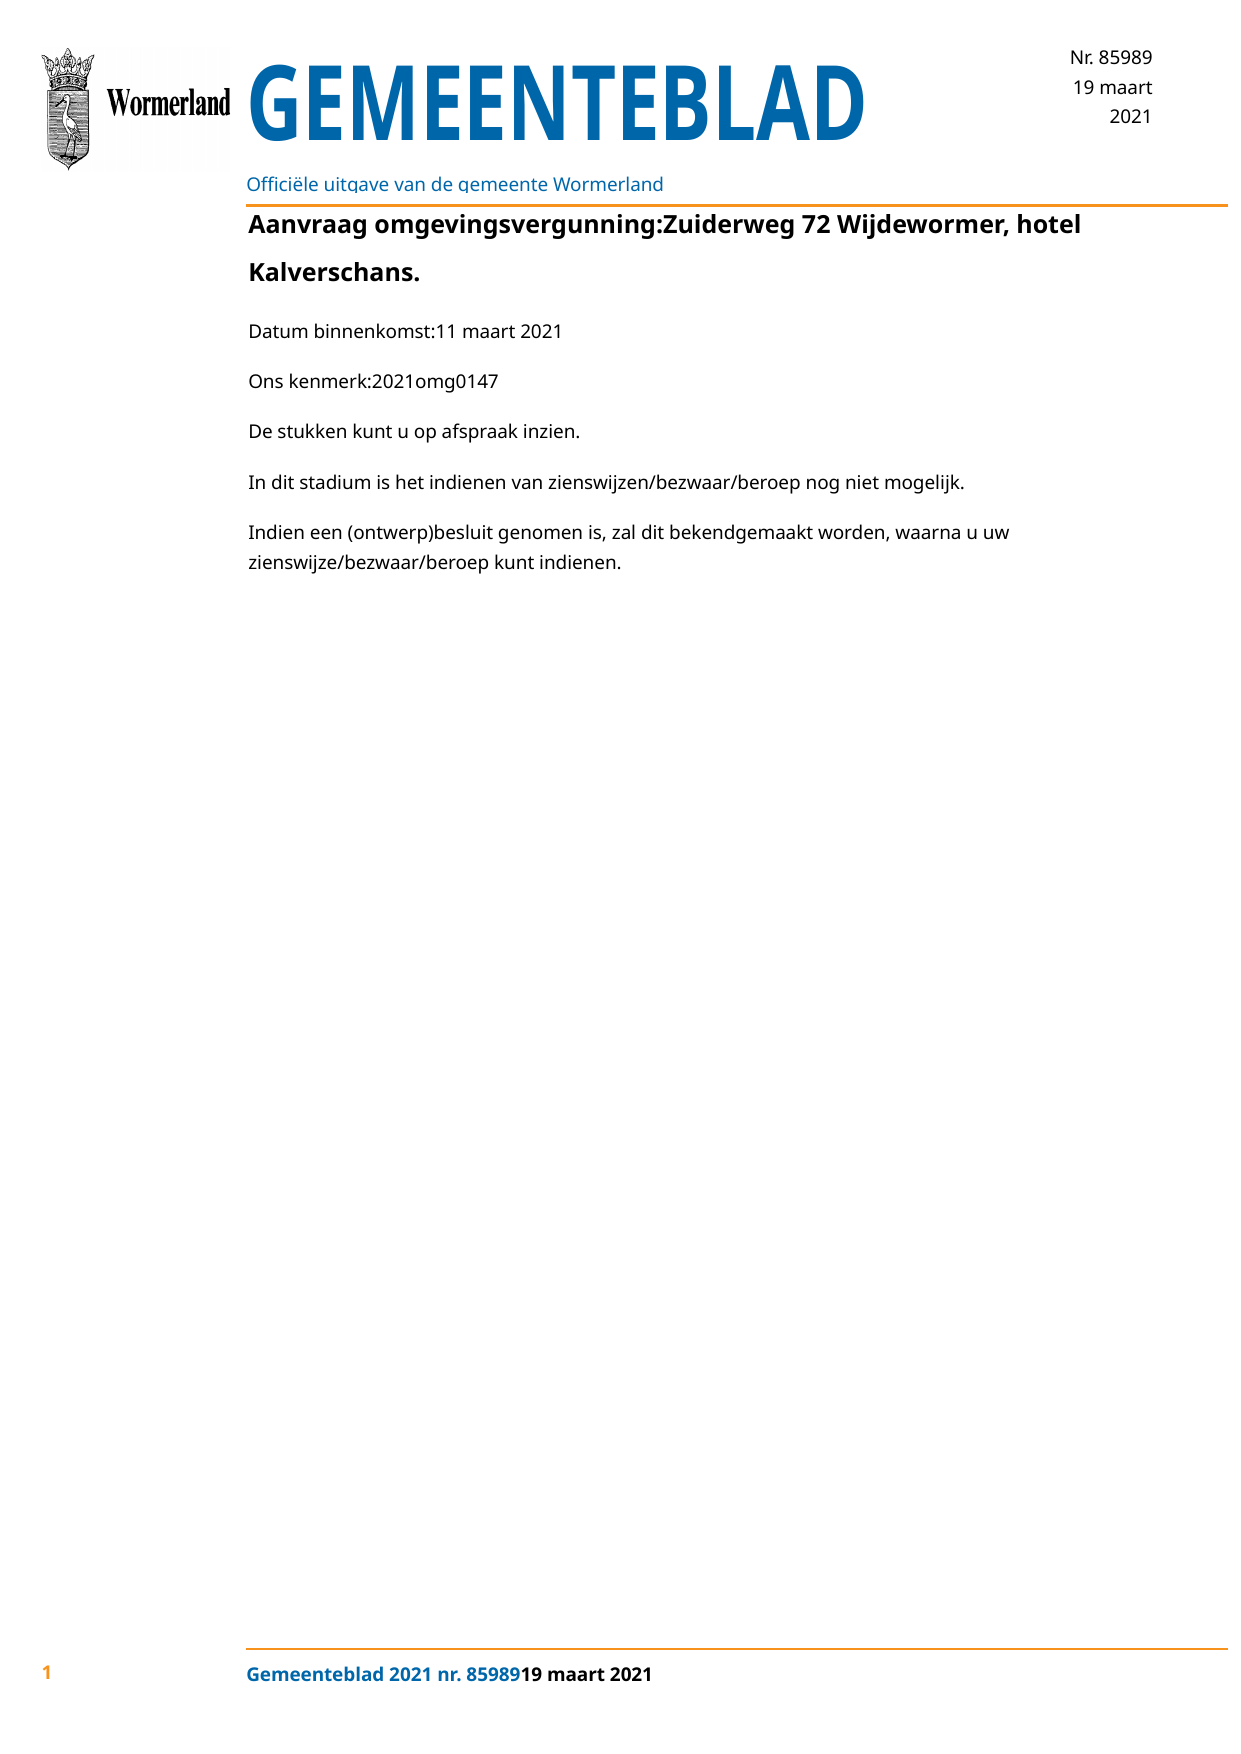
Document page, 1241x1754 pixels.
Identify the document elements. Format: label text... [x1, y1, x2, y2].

text Ons kenmerk:2021omg0147 [248, 368, 1152, 394]
text De stukken kunt u op afspraak inzien. [248, 419, 1152, 444]
text Indien een (ontwerp)besluit genomen is, zal dit bekendgemaakt worden, waarna u uw zienswijze/bezwaar/beroep kunt indienen. [248, 519, 1152, 575]
text Aanvraag omgevingsvergunning:Zuiderweg 72 Wijdewormer, hotel Kalverschans. [248, 207, 1152, 288]
text In dit stadium is het indienen van zienswijzen/bezwaar/beroep nog niet mogelijk. [248, 469, 1152, 495]
text Datum binnenkomst:11 maart 2021 [248, 318, 1152, 344]
picture [41, 47, 231, 172]
